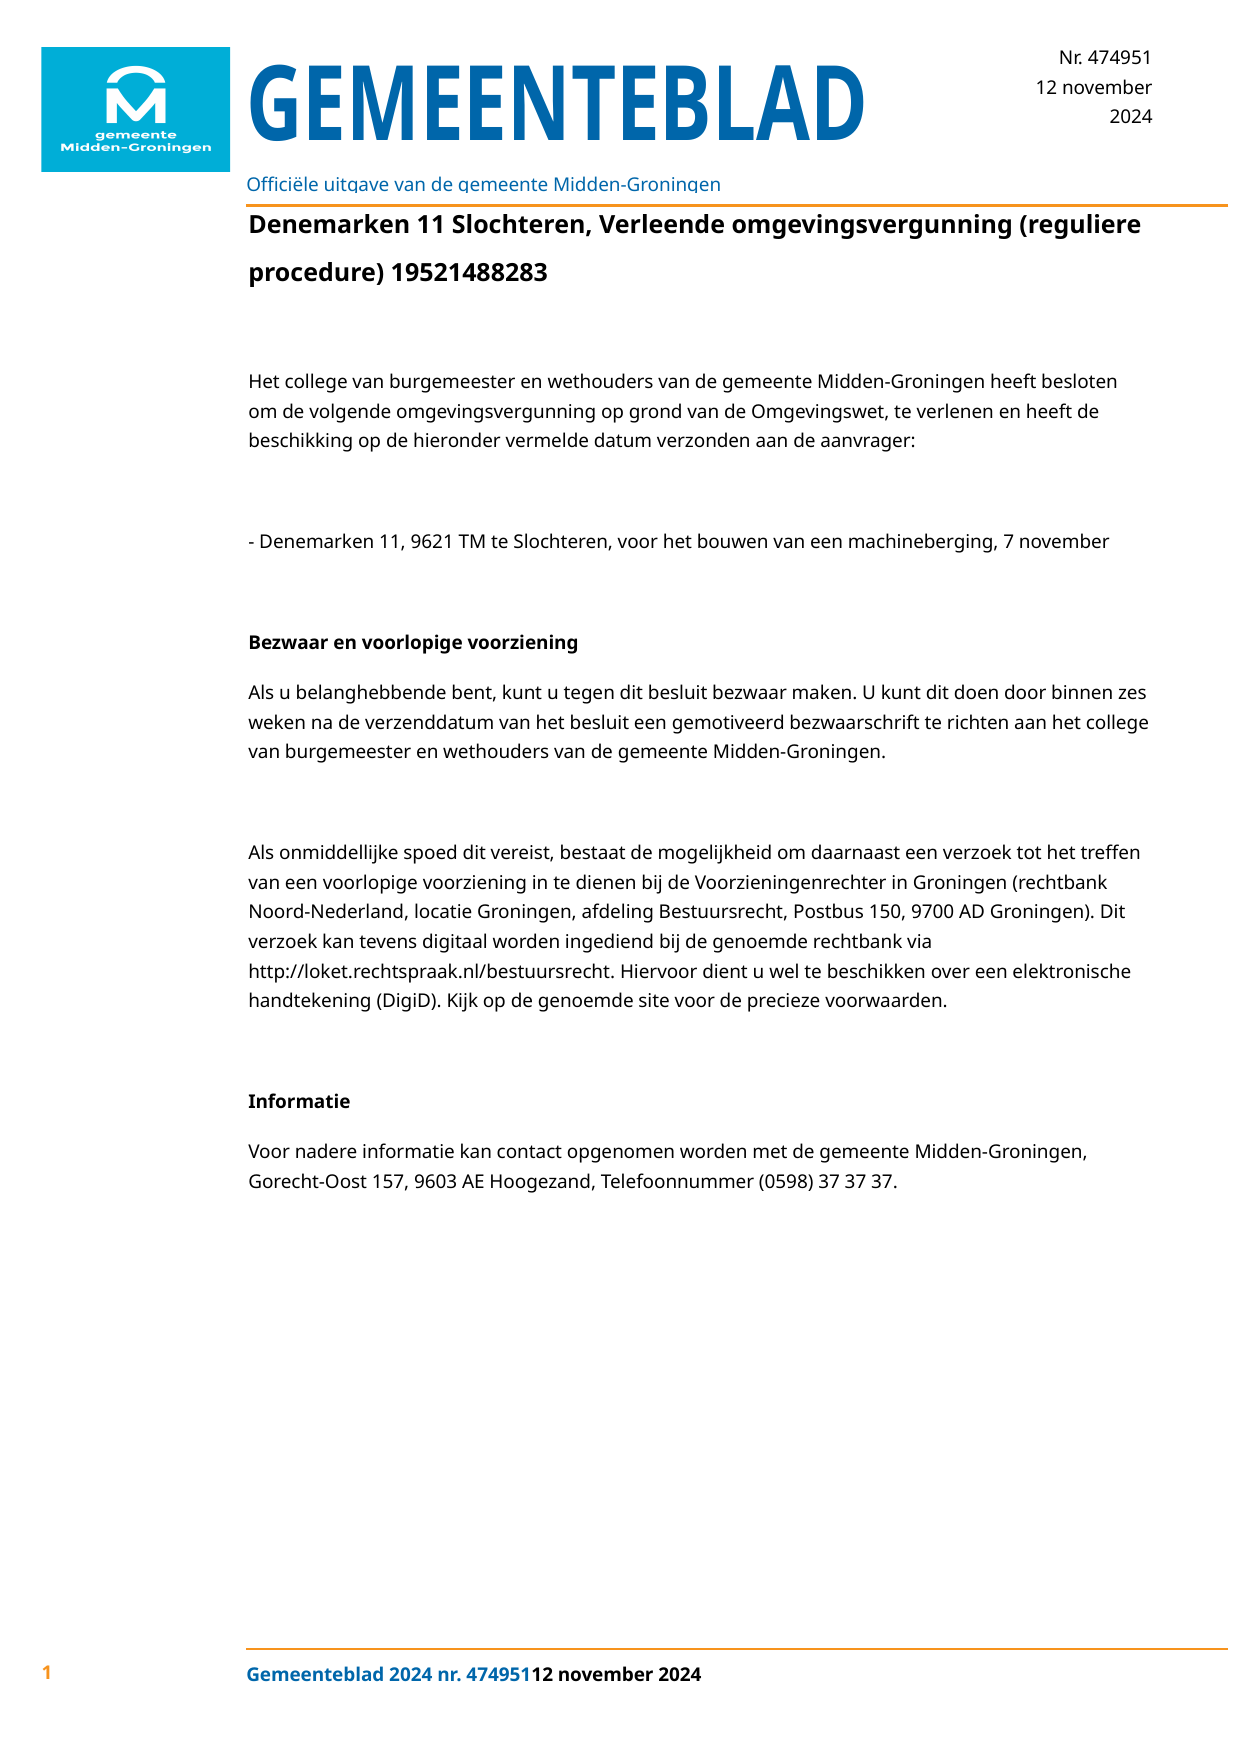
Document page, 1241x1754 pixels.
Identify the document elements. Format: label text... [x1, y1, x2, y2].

text Informatie [248, 1088, 1152, 1114]
text Als onmiddellijke spoed dit vereist, bestaat de mogelijkheid om daarnaast een verzoek tot het treffen van een voorlopige voorziening in te dienen bij de Voorzieningenrechter in Groningen (rechtbank Noord-Nederland, locatie Groningen, afdeling Bestuursrecht, Postbus 150, 9700 AD Groningen). Dit verzoek kan tevens digitaal worden ingediend bij de genoemde rechtbank via http://loket.rechtspraak.nl/bestuursrecht. Hiervoor dient u wel te beschikken over een elektronische handtekening (DigiD). Kijk op de genoemde site voor de precieze voorwaarden. [248, 839, 1152, 1013]
text Denemarken 11 Slochteren, Verleende omgevingsvergunning (reguliere procedure) 19521488283 [248, 207, 1152, 288]
picture [108, 66, 164, 82]
text Als u belanghebbende bent, kunt u tegen dit besluit bezwaar maken. U kunt dit doen door binnen zes weken na de verzenddatum van het besluit een gemotiveerd bezwaarschrift te richten aan het college van burgemeester en wethouders van de gemeente Midden-Groningen. [248, 679, 1152, 764]
text Voor nadere informatie kan contact opgenomen worden met de gemeente Midden-Groningen, Gorecht-Oost 157, 9603 AE Hoogezand, Telefoonnummer (0598) 37 37 37. [248, 1139, 1152, 1194]
text Bezwaar en voorlopige voorziening [248, 629, 1152, 655]
picture [107, 89, 165, 122]
text - Denemarken 11, 9621 TM te Slochteren, voor het bouwen van een machineberging, 7 november [248, 528, 1152, 554]
text Het college van burgemeester en wethouders van de gemeente Midden-Groningen heeft besloten om de volgende omgevingsvergunning op grond van de Omgevingswet, te verlenen en heeft de beschikking op de hieronder vermelde datum verzonden aan de aanvrager: [248, 368, 1152, 453]
picture [184, 146, 190, 153]
